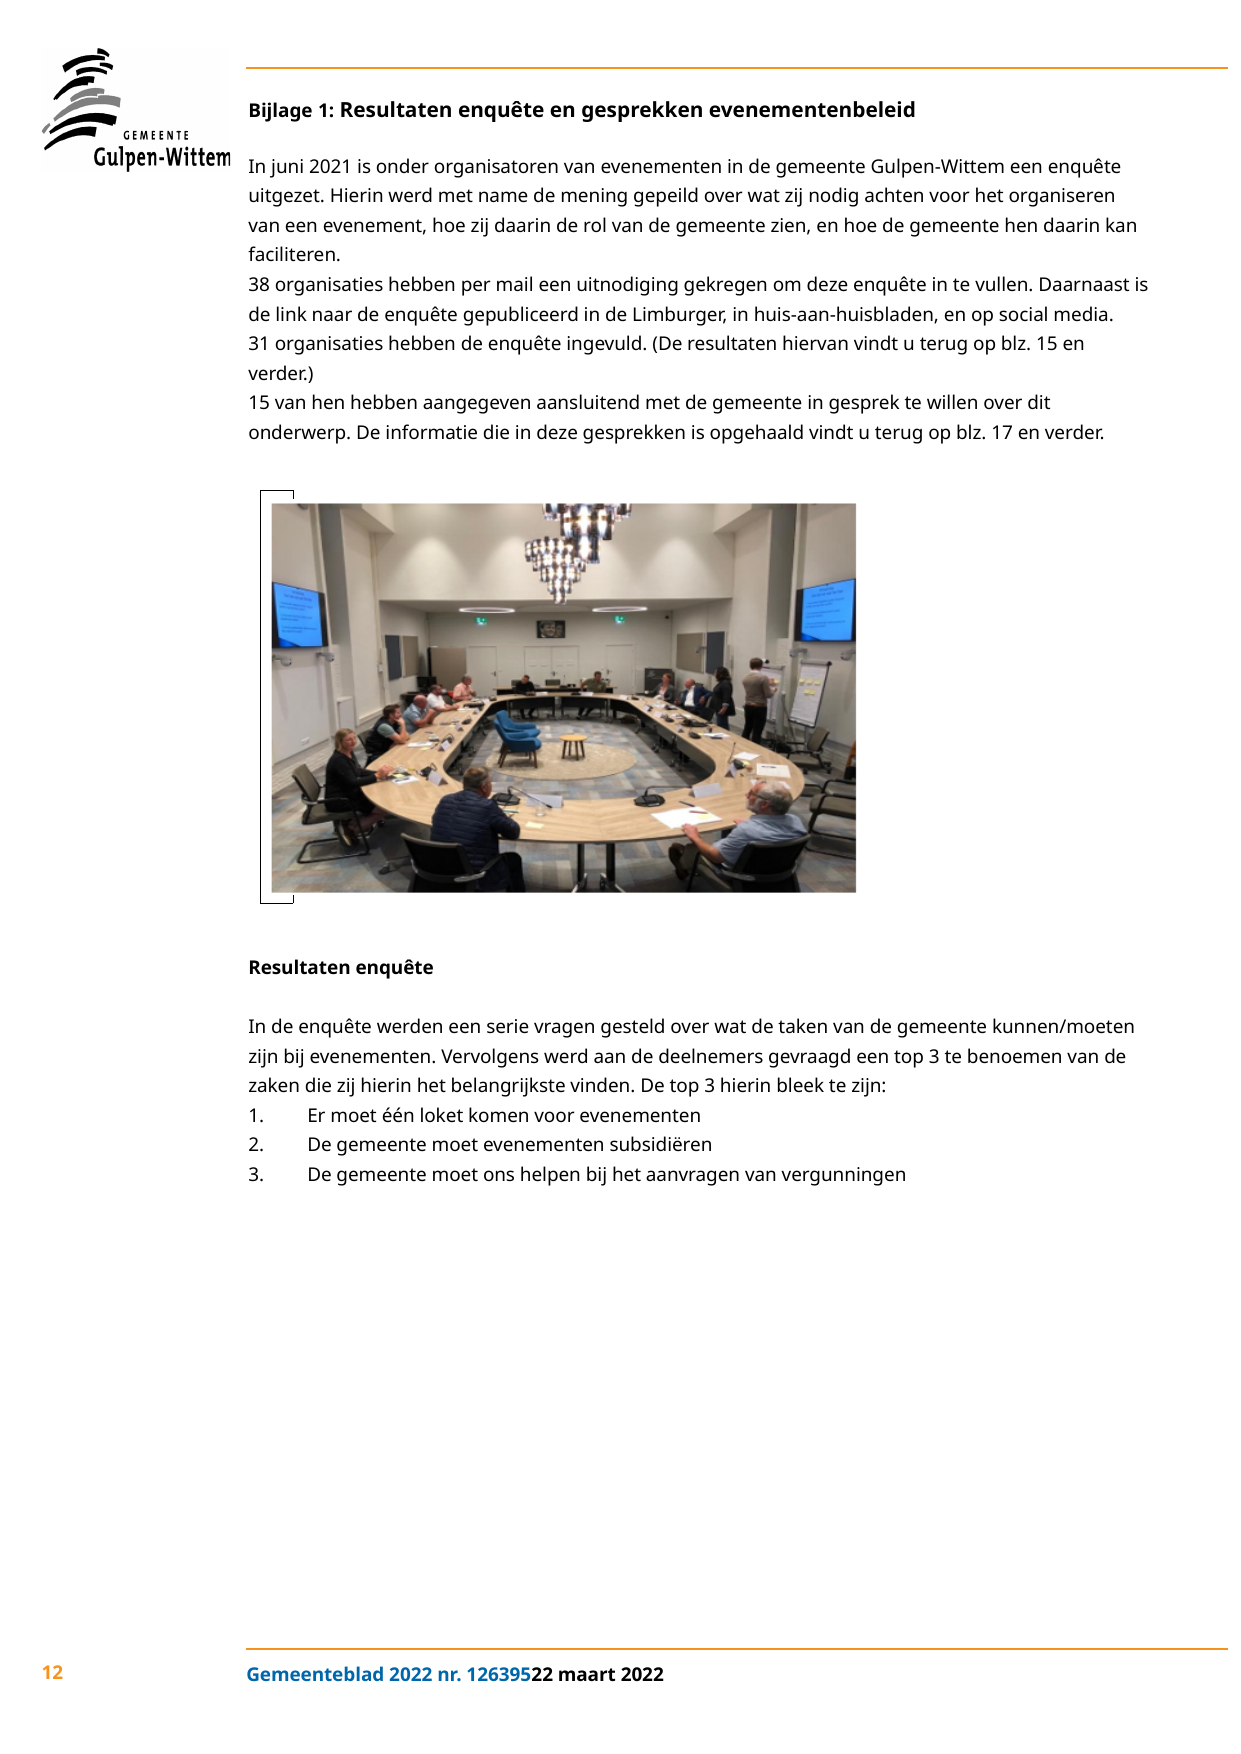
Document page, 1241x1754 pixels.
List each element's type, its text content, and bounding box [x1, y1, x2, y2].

list Er moet één loket komen voor evenementen [248, 1102, 1152, 1128]
text In de enquête werden een serie vragen gesteld over wat de taken van de gemeente kunnen/moeten zijn bij evenementen. Vervolgens werd aan de deelnemers gevraagd een top 3 te benoemen van de zaken die zij hierin het belangrijkste vinden. De top 3 hierin bleek te zijn: [248, 1013, 1152, 1098]
text In juni 2021 is onder organisatoren van evenementen in de gemeente Gulpen-Wittem een enquête uitgezet. Hierin werd met name de mening gepeild over wat zij nodig achten voor het organiseren van een evenement, hoe zij daarin de rol van de gemeente zien, en hoe de gemeente hen daarin kan faciliteren. [248, 153, 1152, 267]
text Resultaten enquête [248, 954, 1152, 980]
picture [41, 47, 231, 172]
text Bijlage 1: Resultaten enquête en gesprekken evenementenbeleid [248, 95, 1152, 123]
text 31 organisaties hebben de enquête ingevuld. (De resultaten hiervan vindt u terug op blz. 15 en verder.) [248, 330, 1152, 386]
list De gemeente moet ons helpen bij het aanvragen van vergunningen [248, 1161, 1152, 1187]
text 38 organisaties hebben per mail een uitnodiging gekregen om deze enquête in te vullen. Daarnaast is de link naar de enquête gepubliceerd in de Limburger, in huis-aan-huisbladen, en op social media. [248, 271, 1152, 327]
text 15 van hen hebben aangegeven aansluitend met de gemeente in gesprek te willen over dit onderwerp. De informatie die in deze gesprekken is opgehaald vindt u terug op blz. 17 en verder. [248, 389, 1152, 445]
list De gemeente moet evenementen subsidiëren [248, 1132, 1152, 1157]
picture [268, 499, 860, 895]
